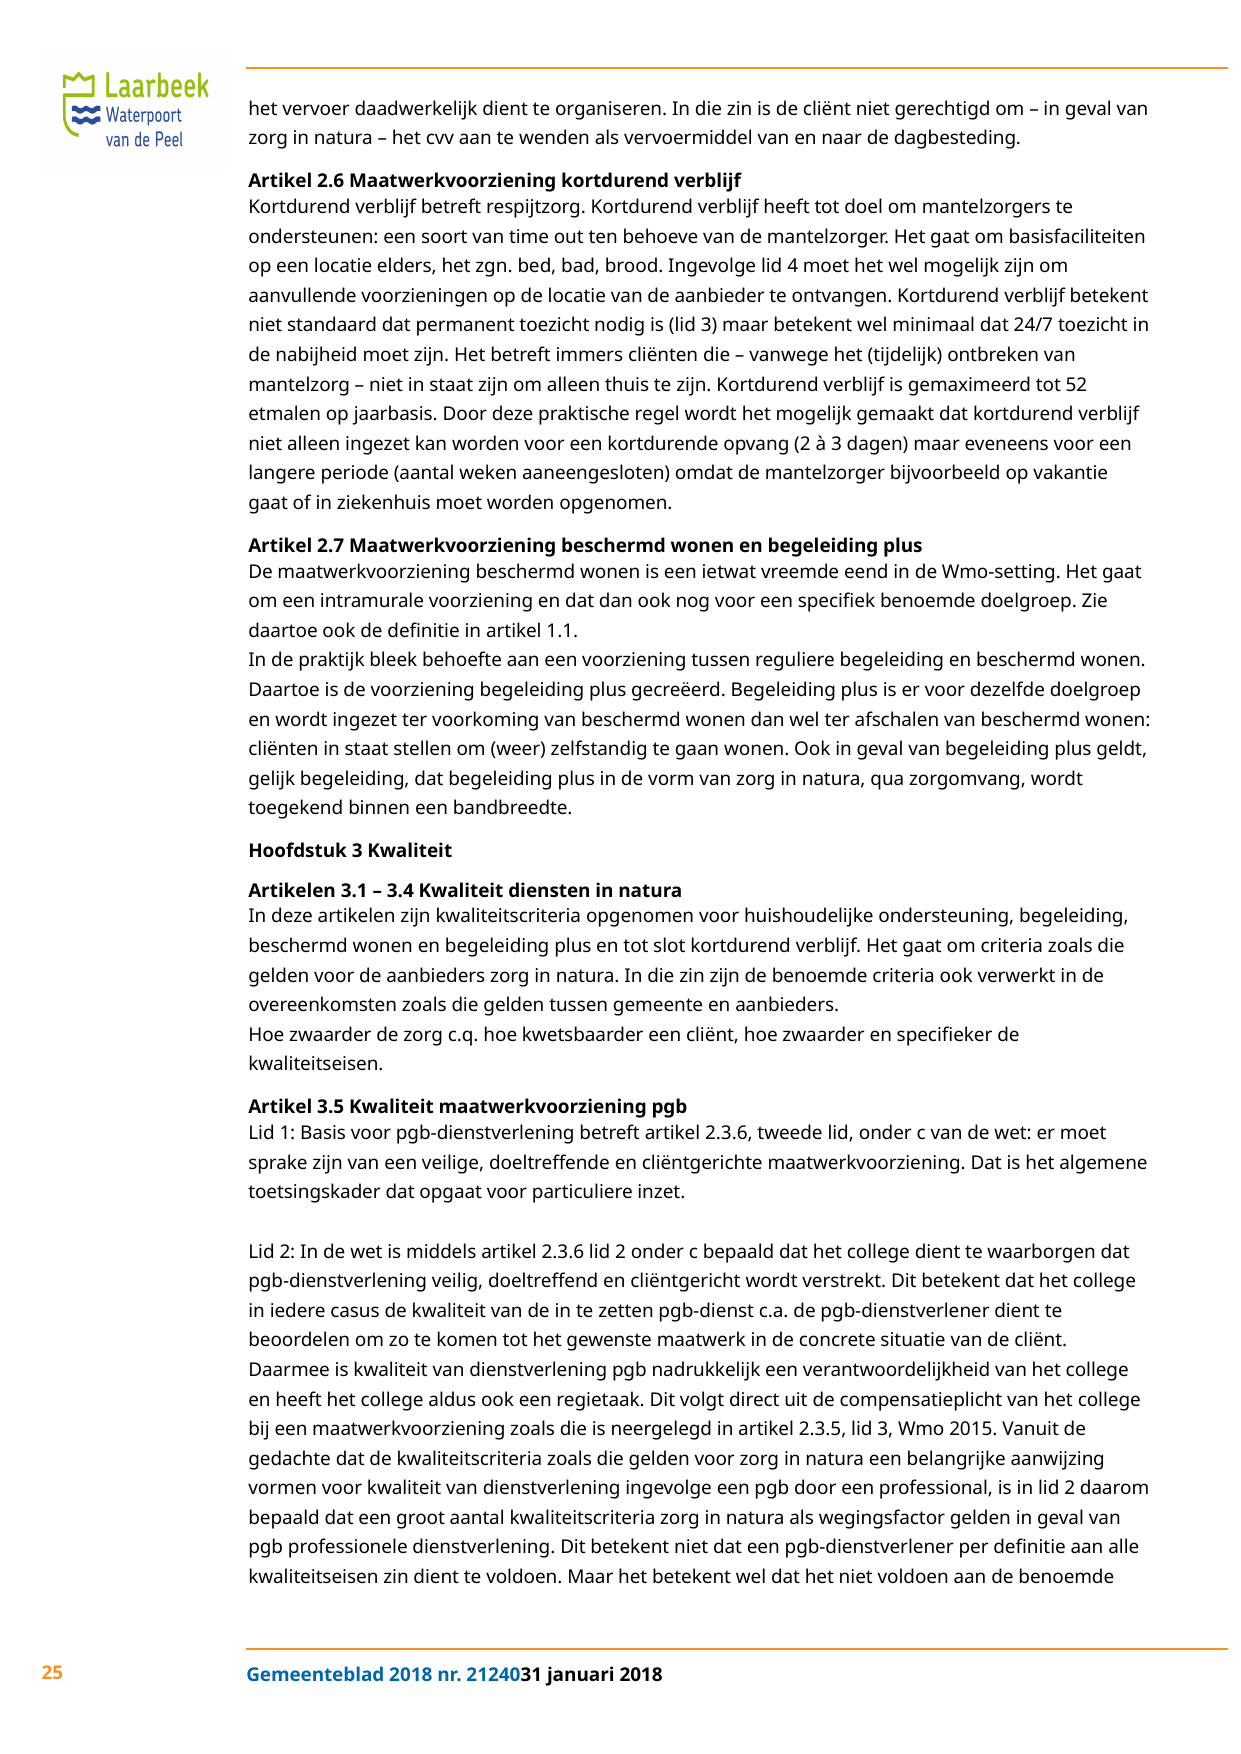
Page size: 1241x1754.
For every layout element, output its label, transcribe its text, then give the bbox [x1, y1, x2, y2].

picture [41, 47, 231, 172]
text Lid 1: Basis voor pgb-dienstverlening betreft artikel 2.3.6, tweede lid, onder c van de wet: er moet sprake zijn van een veilige, doeltreffende en cliëntgerichte maatwerkvoorziening. Dat is het algemene toetsingskader dat opgaat voor particuliere inzet. [248, 1119, 1152, 1204]
text het vervoer daadwerkelijk dient te organiseren. In die zin is de cliënt niet gerechtigd om – in geval van zorg in natura – het cvv aan te wenden als vervoermiddel van en naar de dagbesteding. [248, 95, 1152, 150]
text Lid 2: In de wet is middels artikel 2.3.6 lid 2 onder c bepaald dat het college dient te waarborgen dat pgb-dienstverlening veilig, doeltreffend en cliëntgericht wordt verstrekt. Dit betekent dat het college in iedere casus de kwaliteit van de in te zetten pgb-dienst c.a. de pgb-dienstverlener dient te beoordelen om zo te komen tot het gewenste maatwerk in de concrete situatie van de cliënt. Daarmee is kwaliteit van dienstverlening pgb nadrukkelijk een verantwoordelijkheid van het college en heeft het college aldus ook een regietaak. Dit volgt direct uit de compensatieplicht van het college bij een maatwerkvoorziening zoals die is neergelegd in artikel 2.3.5, lid 3, Wmo 2015. Vanuit de gedachte dat de kwaliteitscriteria zoals die gelden voor zorg in natura een belangrijke aanwijzing vormen voor kwaliteit van dienstverlening ingevolge een pgb door een professional, is in lid 2 daarom bepaald dat een groot aantal kwaliteitscriteria zorg in natura als wegingsfactor gelden in geval van pgb professionele dienstverlening. Dit betekent niet dat een pgb-dienstverlener per definitie aan alle kwaliteitseisen zin dient te voldoen. Maar het betekent wel dat het niet voldoen aan de benoemde [248, 1238, 1152, 1589]
text In deze artikelen zijn kwaliteitscriteria opgenomen voor huishoudelijke ondersteuning, begeleiding, beschermd wonen en begeleiding plus en tot slot kortdurend verblijf. Het gaat om criteria zoals die gelden voor de aanbieders zorg in natura. In die zin zijn de benoemde criteria ook verwerkt in de overeenkomsten zoals die gelden tussen gemeente en aanbieders. [248, 903, 1152, 1017]
text Artikel 2.6 Maatwerkvoorziening kortdurend verblijf [248, 167, 1152, 193]
text Artikel 2.7 Maatwerkvoorziening beschermd wonen en begeleiding plus [248, 532, 1152, 558]
text Kortdurend verblijf betreft respijtzorg. Kortdurend verblijf heeft tot doel om mantelzorgers te ondersteunen: een soort van time out ten behoeve van de mantelzorger. Het gaat om basisfaciliteiten op een locatie elders, het zgn. bed, bad, brood. Ingevolge lid 4 moet het wel mogelijk zijn om aanvullende voorzieningen op de locatie van de aanbieder te ontvangen. Kortdurend verblijf betekent niet standaard dat permanent toezicht nodig is (lid 3) maar betekent wel minimaal dat 24/7 toezicht in de nabijheid moet zijn. Het betreft immers cliënten die – vanwege het (tijdelijk) ontbreken van mantelzorg – niet in staat zijn om alleen thuis te zijn. Kortdurend verblijf is gemaximeerd tot 52 etmalen op jaarbasis. Door deze praktische regel wordt het mogelijk gemaakt dat kortdurend verblijf niet alleen ingezet kan worden voor een kortdurende opvang (2 à 3 dagen) maar eveneens voor een langere periode (aantal weken aaneengesloten) omdat de mantelzorger bijvoorbeeld op vakantie gaat of in ziekenhuis moet worden opgenomen. [248, 193, 1152, 515]
text Hoofdstuk 3 Kwaliteit [248, 838, 1152, 863]
text Artikelen 3.1 – 3.4 Kwaliteit diensten in natura [248, 877, 1152, 903]
text Artikel 3.5 Kwaliteit maatwerkvoorziening pgb [248, 1094, 1152, 1119]
text In de praktijk bleek behoefte aan een voorziening tussen reguliere begeleiding en beschermd wonen. Daartoe is de voorziening begeleiding plus gecreëerd. Begeleiding plus is er voor dezelfde doelgroep en wordt ingezet ter voorkoming van beschermd wonen dan wel ter afschalen van beschermd wonen: cliënten in staat stellen om (weer) zelfstandig te gaan wonen. Ook in geval van begeleiding plus geldt, gelijk begeleiding, dat begeleiding plus in de vorm van zorg in natura, qua zorgomvang, wordt toegekend binnen een bandbreedte. [248, 647, 1152, 820]
text De maatwerkvoorziening beschermd wonen is een ietwat vreemde eend in de Wmo-setting. Het gaat om een intramurale voorziening en dat dan ook nog voor een specifiek benoemde doelgroep. Zie daartoe ook de definitie in artikel 1.1. [248, 558, 1152, 643]
text Hoe zwaarder de zorg c.q. hoe kwetsbaarder een cliënt, hoe zwaarder en specifieker de kwaliteitseisen. [248, 1021, 1152, 1076]
